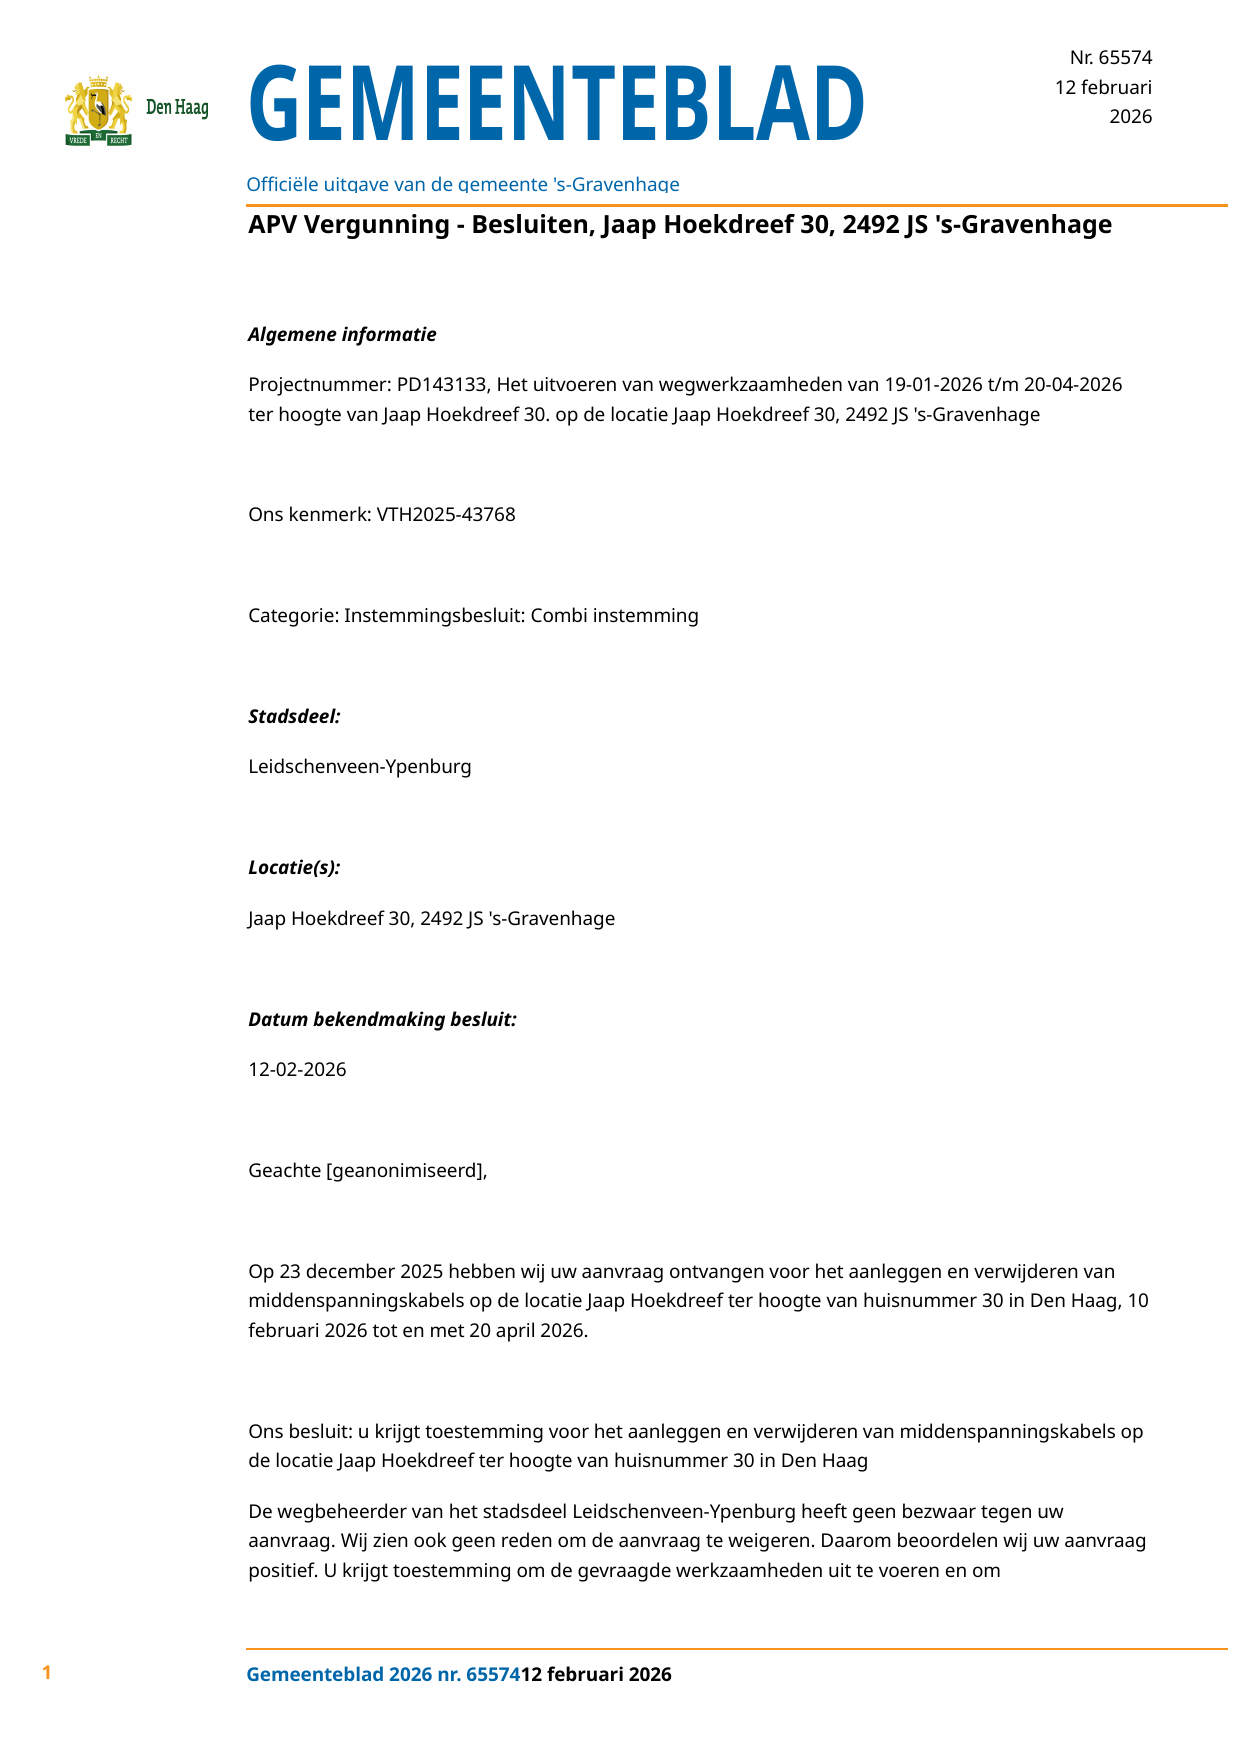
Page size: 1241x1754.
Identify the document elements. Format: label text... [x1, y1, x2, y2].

text Datum bekendmaking besluit: [248, 1006, 1152, 1031]
text Ons kenmerk: VTH2025-43768 [248, 502, 1152, 527]
text 12-02-2026 [248, 1056, 1152, 1082]
text Leidschenveen-Ypenburg [248, 754, 1152, 779]
text APV Vergunning - Besluiten, Jaap Hoekdreef 30, 2492 JS 's-Gravenhage [248, 207, 1152, 241]
picture [41, 47, 231, 172]
text De wegbeheerder van het stadsdeel Leidschenveen-Ypenburg heeft geen bezwaar tegen uw aanvraag. Wij zien ook geen reden om de aanvraag te weigeren. Daarom beoordelen wij uw aanvraag positief. U krijgt toestemming om de gevraagde werkzaamheden uit te voeren en om [248, 1498, 1152, 1583]
text Ons besluit: u krijgt toestemming voor het aanleggen en verwijderen van middenspanningskabels op de locatie Jaap Hoekdreef ter hoogte van huisnummer 30 in Den Haag [248, 1418, 1152, 1473]
text Geachte [geanonimiseerd], [248, 1157, 1152, 1183]
text Categorie: Instemmingsbesluit: Combi instemming [248, 602, 1152, 628]
text Projectnummer: PD143133, Het uitvoeren van wegwerkzaamheden van 19-01-2026 t/m 20-04-2026 ter hoogte van Jaap Hoekdreef 30. op de locatie Jaap Hoekdreef 30, 2492 JS 's-Gravenhage [248, 371, 1152, 426]
text Algemene informatie [248, 321, 1152, 346]
text Jaap Hoekdreef 30, 2492 JS 's-Gravenhage [248, 905, 1152, 931]
text Locatie(s): [248, 854, 1152, 880]
text Stadsdeel: [248, 703, 1152, 729]
text Op 23 december 2025 hebben wij uw aanvraag ontvangen voor het aanleggen en verwijderen van middenspanningskabels op de locatie Jaap Hoekdreef ter hoogte van huisnummer 30 in Den Haag, 10 februari 2026 tot en met 20 april 2026. [248, 1258, 1152, 1343]
